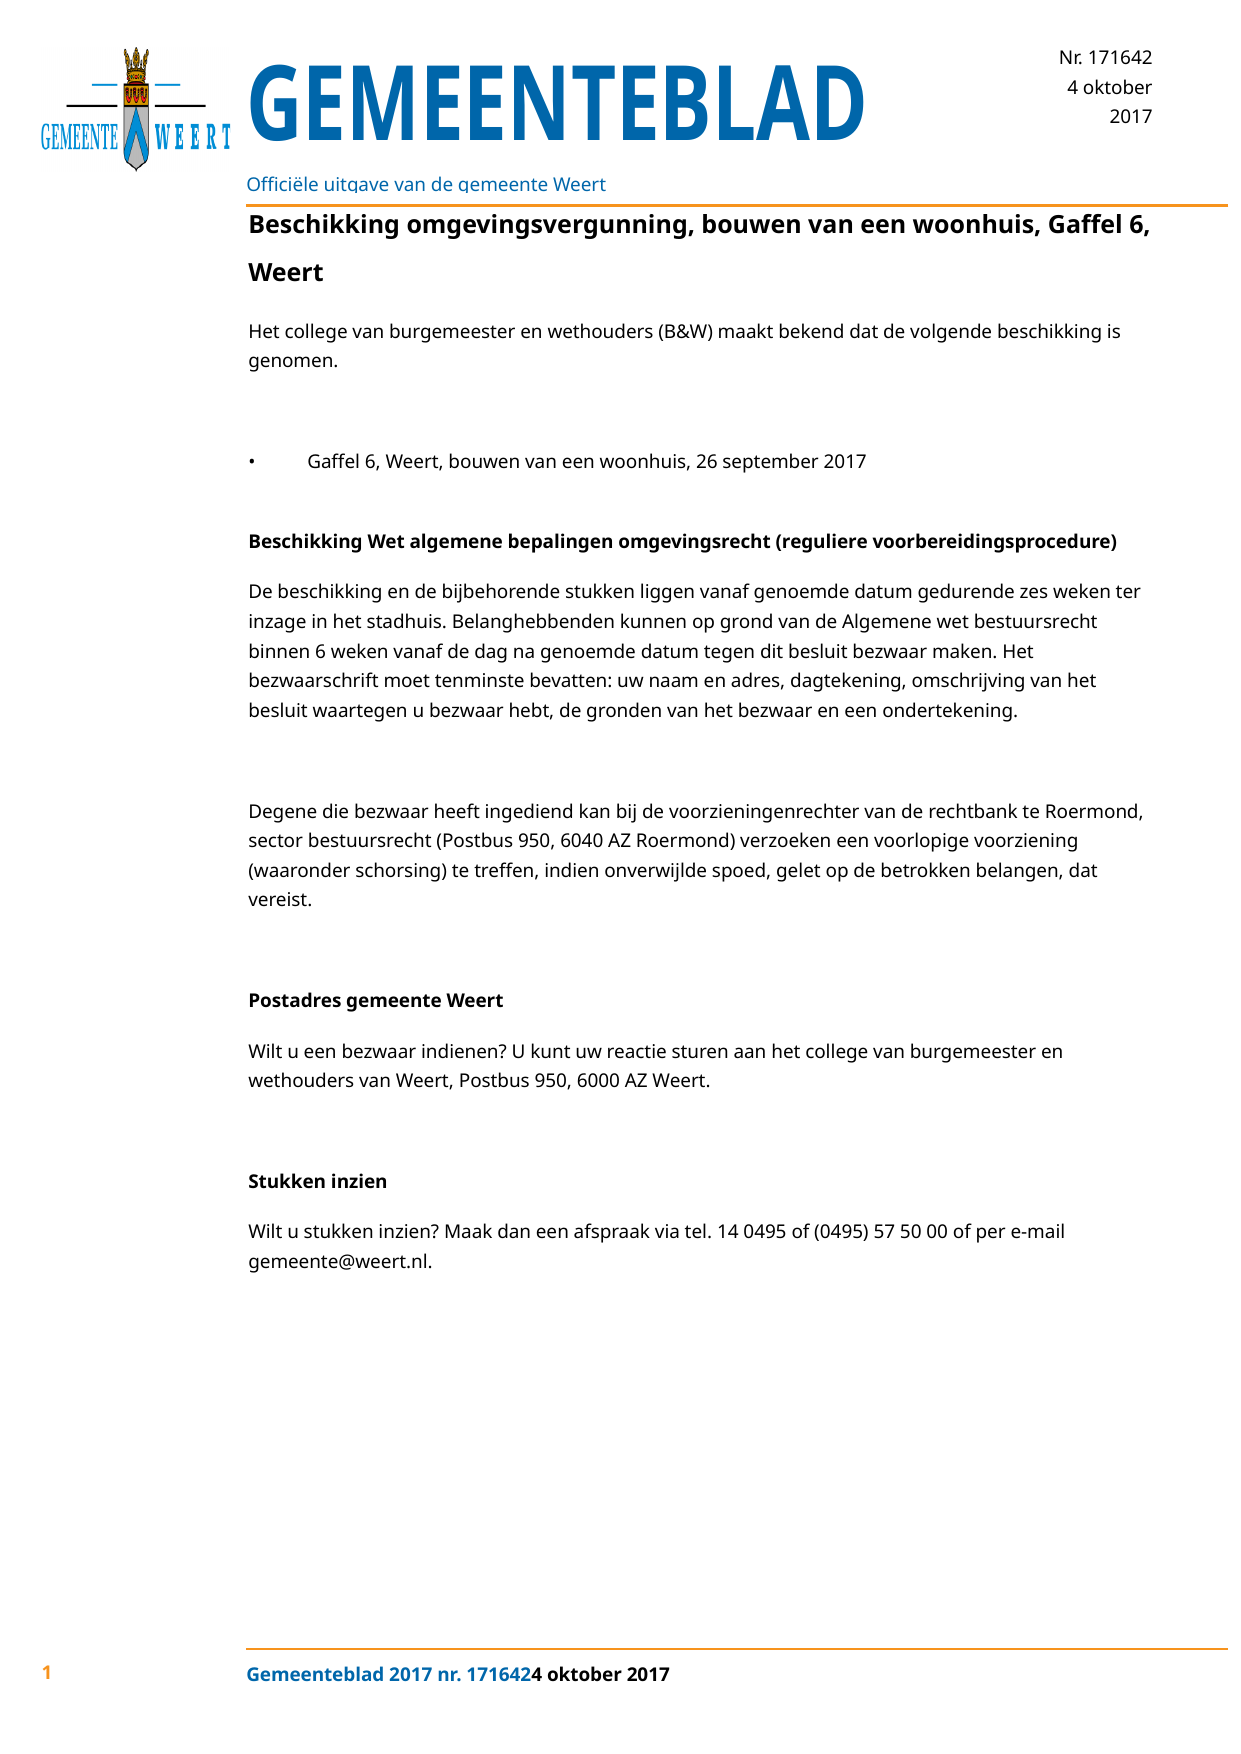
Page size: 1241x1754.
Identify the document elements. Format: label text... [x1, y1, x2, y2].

text Wilt u stukken inzien? Maak dan een afspraak via tel. 14 0495 of (0495) 57 50 00 of per e-mail gemeente@weert.nl. [248, 1219, 1152, 1274]
text Wilt u een bezwaar indienen? U kunt uw reactie sturen aan het college van burgemeester en wethouders van Weert, Postbus 950, 6000 AZ Weert. [248, 1038, 1152, 1093]
text Degene die bezwaar heeft ingediend kan bij de voorzieningenrechter van de rechtbank te Roermond, sector bestuursrecht (Postbus 950, 6040 AZ Roermond) verzoeken een voorlopige voorziening (waaronder schorsing) te treffen, indien onverwijlde spoed, gelet op de betrokken belangen, dat vereist. [248, 798, 1152, 912]
text Stukken inzien [248, 1168, 1152, 1194]
text Beschikking omgevingsvergunning, bouwen van een woonhuis, Gaffel 6, Weert [248, 207, 1152, 288]
picture [41, 47, 231, 172]
text Postadres gemeente Weert [248, 987, 1152, 1013]
text Het college van burgemeester en wethouders (B&W) maakt bekend dat de volgende beschikking is genomen. [248, 318, 1152, 373]
text Beschikking Wet algemene bepalingen omgevingsrecht (reguliere voorbereidingsprocedure) [248, 528, 1152, 554]
list Gaffel 6, Weert, bouwen van een woonhuis, 26 september 2017 [248, 448, 1152, 474]
text De beschikking en de bijbehorende stukken liggen vanaf genoemde datum gedurende zes weken ter inzage in het stadhuis. Belanghebbenden kunnen op grond van de Algemene wet bestuursrecht binnen 6 weken vanaf de dag na genoemde datum tegen dit besluit bezwaar maken. Het bezwaarschrift moet tenminste bevatten: uw naam en adres, dagtekening, omschrijving van het besluit waartegen u bezwaar hebt, de gronden van het bezwaar en een ondertekening. [248, 579, 1152, 723]
